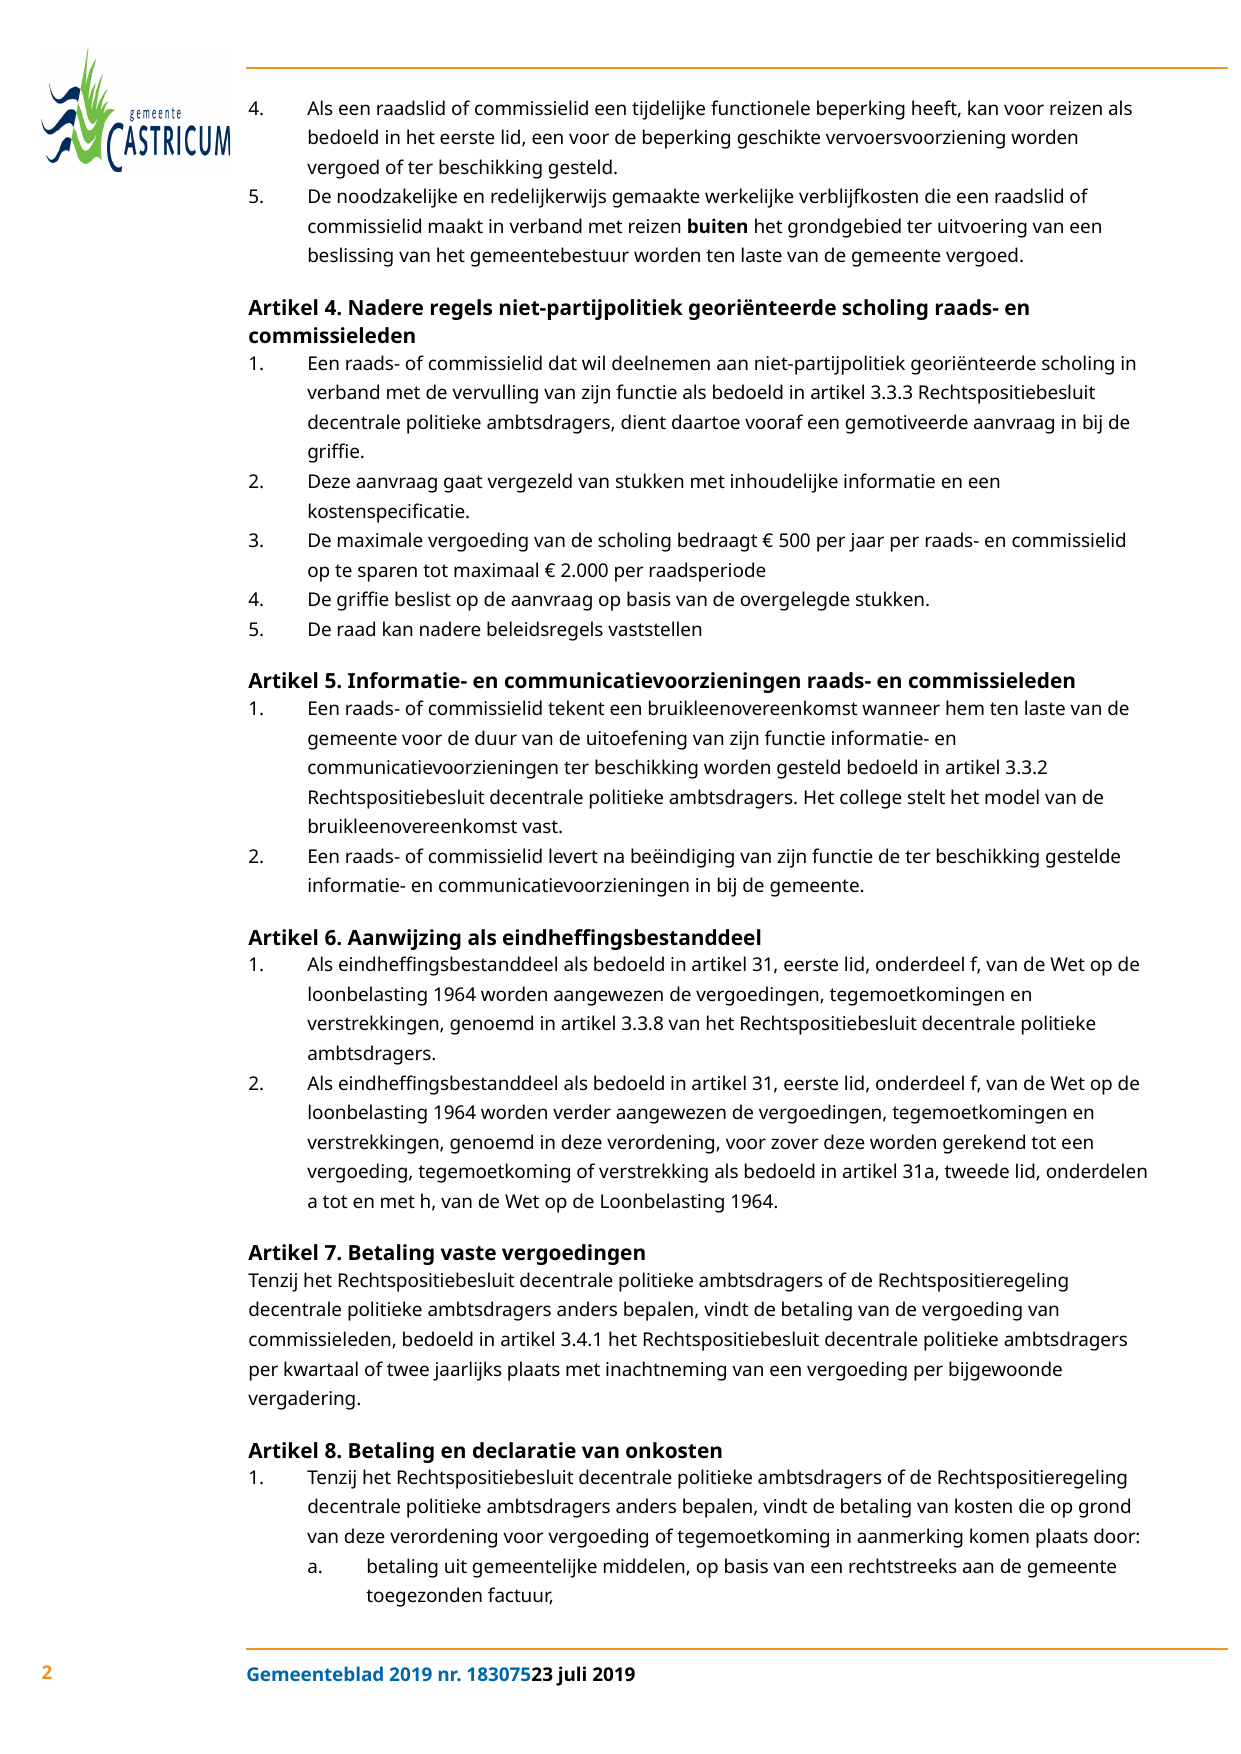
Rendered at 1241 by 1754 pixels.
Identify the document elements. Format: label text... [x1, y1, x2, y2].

list Als eindheffingsbestanddeel als bedoeld in artikel 31, eerste lid, onderdeel f, van de Wet op de loonbelasting 1964 worden verder aangewezen de vergoedingen, tegemoetkomingen en verstrekkingen, genoemd in deze verordening, voor zover deze worden gerekend tot een vergoeding, tegemoetkoming of verstrekking als bedoeld in artikel 31a, tweede lid, onderdelen a tot en met h, van de Wet op de Loonbelasting 1964. [248, 1070, 1152, 1214]
text Artikel 6. Aanwijzing als eindheffingsbestanddeel [248, 923, 1152, 951]
list betaling uit gemeentelijke middelen, op basis van een rechtstreeks aan de gemeente toegezonden factuur, [307, 1553, 1152, 1608]
list Tenzij het Rechtspositiebesluit decentrale politieke ambtsdragers of de Rechtspositieregeling decentrale politieke ambtsdragers anders bepalen, vindt de betaling van kosten die op grond van deze verordening voor vergoeding of tegemoetkoming in aanmerking komen plaats door: [248, 1464, 1152, 1549]
text Artikel 4. Nadere regels niet-partijpolitiek georiënteerde scholing raads- en commissieleden [248, 293, 1152, 350]
text Artikel 5. Informatie- en communicatievoorzieningen raads- en commissieleden [248, 667, 1152, 695]
text Tenzij het Rechtspositiebesluit decentrale politieke ambtsdragers of de Rechtspositieregeling decentrale politieke ambtsdragers anders bepalen, vindt de betaling van de vergoeding van commissieleden, bedoeld in artikel 3.4.1 het Rechtspositiebesluit decentrale politieke ambtsdragers per kwartaal of twee jaarlijks plaats met inachtneming van een vergoeding per bijgewoonde vergadering. [248, 1267, 1152, 1411]
list Als een raadslid of commissielid een tijdelijke functionele beperking heeft, kan voor reizen als bedoeld in het eerste lid, een voor de beperking geschikte vervoersvoorziening worden vergoed of ter beschikking gesteld. [248, 95, 1152, 180]
list Als eindheffingsbestanddeel als bedoeld in artikel 31, eerste lid, onderdeel f, van de Wet op de loonbelasting 1964 worden aangewezen de vergoedingen, tegemoetkomingen en verstrekkingen, genoemd in artikel 3.3.8 van het Rechtspositiebesluit decentrale politieke ambtsdragers. [248, 951, 1152, 1066]
list Een raads- of commissielid tekent een bruikleenovereenkomst wanneer hem ten laste van de gemeente voor de duur van de uitoefening van zijn functie informatie- en communicatievoorzieningen ter beschikking worden gesteld bedoeld in artikel 3.3.2 Rechtspositiebesluit decentrale politieke ambtsdragers. Het college stelt het model van de bruikleenovereenkomst vast. [248, 695, 1152, 839]
list De griffie beslist op de aanvraag op basis van de overgelegde stukken. [248, 587, 1152, 612]
text Artikel 7. Betaling vaste vergoedingen [248, 1238, 1152, 1267]
picture [41, 47, 231, 172]
list De maximale vergoeding van de scholing bedraagt € 500 per jaar per raads- en commissielid op te sparen tot maximaal € 2.000 per raadsperiode [248, 527, 1152, 583]
list De noodzakelijke en redelijkerwijs gemaakte werkelijke verblijfkosten die een raadslid of commissielid maakt in verband met reizen buiten het grondgebied ter uitvoering van een beslissing van het gemeentebestuur worden ten laste van de gemeente vergoed. [248, 183, 1152, 268]
list Een raads- of commissielid levert na beëindiging van zijn functie de ter beschikking gestelde informatie- en communicatievoorzieningen in bij de gemeente. [248, 843, 1152, 898]
list De raad kan nadere beleidsregels vaststellen [248, 616, 1152, 642]
list Deze aanvraag gaat vergezeld van stukken met inhoudelijke informatie en een kostenspecificatie. [248, 468, 1152, 524]
list Een raads- of commissielid dat wil deelnemen aan niet-partijpolitiek georiënteerde scholing in verband met de vervulling van zijn functie als bedoeld in artikel 3.3.3 Rechtspositiebesluit decentrale politieke ambtsdragers, dient daartoe vooraf een gemotiveerde aanvraag in bij de griffie. [248, 350, 1152, 464]
text Artikel 8. Betaling en declaratie van onkosten [248, 1436, 1152, 1464]
